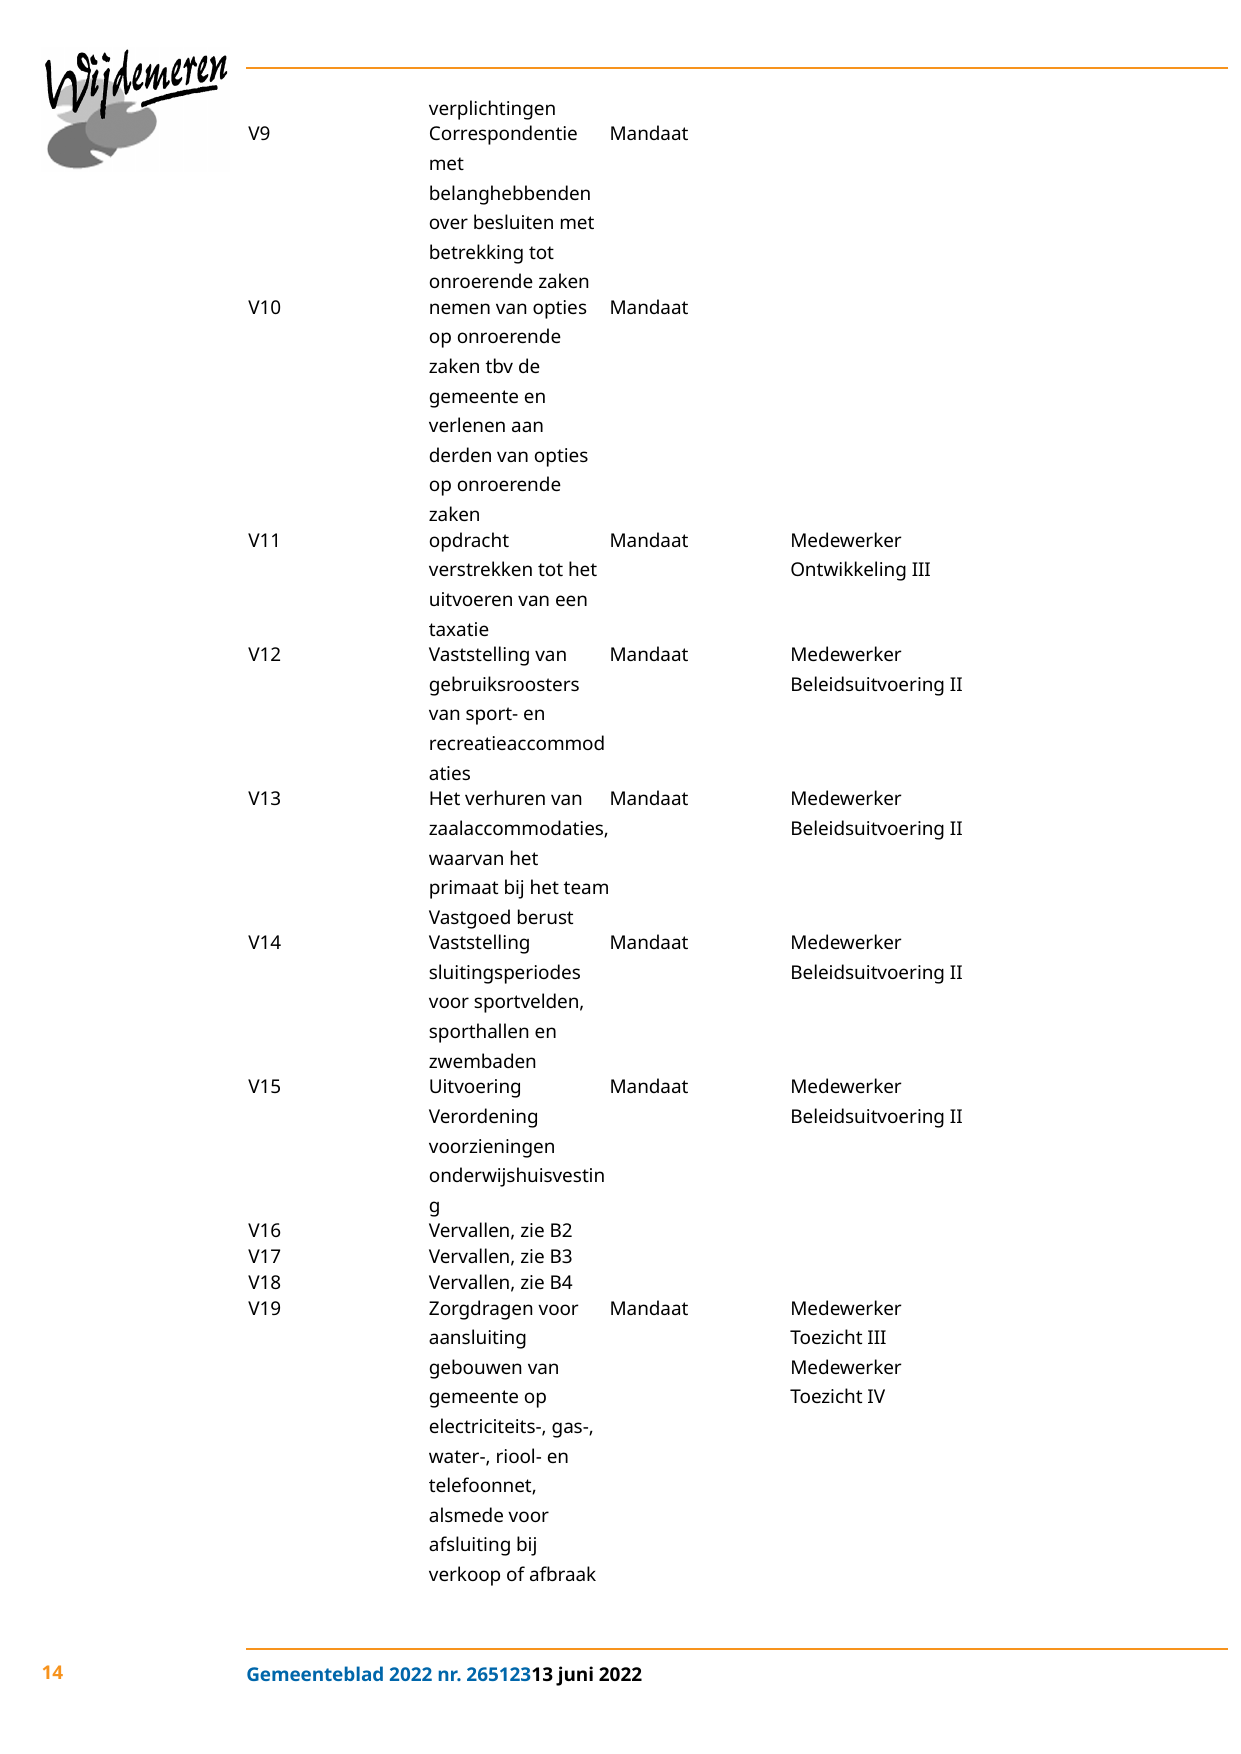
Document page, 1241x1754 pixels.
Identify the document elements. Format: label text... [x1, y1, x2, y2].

table_cell [790, 121, 971, 294]
table_cell [971, 294, 1152, 527]
table_cell Medewerker Beleidsuitvoering II [790, 930, 971, 1074]
table_cell [971, 527, 1152, 641]
table_cell Mandaat [609, 786, 790, 929]
table_cell V17 [248, 1244, 429, 1269]
table_cell [971, 1269, 1152, 1295]
table_cell Uitvoering Verordening voorzieningen onderwijshuisvesting [429, 1074, 609, 1218]
table_cell Vaststelling sluitingsperiodes voor sportvelden, sporthallen en zwembaden [429, 930, 609, 1074]
table_cell Mandaat [609, 930, 790, 1074]
table_cell Mandaat [609, 641, 790, 786]
table_cell [609, 1244, 790, 1269]
table_cell V15 [248, 1074, 429, 1218]
table_cell [248, 95, 429, 121]
table_cell Medewerker Toezicht III Medewerker Toezicht IV [790, 1295, 971, 1587]
table_cell nemen van opties op onroerende zaken tbv de gemeente en verlenen aan derden van opties op onroerende zaken [429, 294, 609, 527]
table_cell V9 [248, 121, 429, 294]
table_cell Mandaat [609, 294, 790, 527]
table_cell [971, 1074, 1152, 1218]
table_cell Medewerker Beleidsuitvoering II [790, 1074, 971, 1218]
table_cell Mandaat [609, 527, 790, 641]
table_cell Medewerker Beleidsuitvoering II [790, 641, 971, 786]
table_cell [790, 1218, 971, 1243]
table_cell opdracht verstrekken tot het uitvoeren van een taxatie [429, 527, 609, 641]
table_cell [790, 294, 971, 527]
table_cell [971, 1244, 1152, 1269]
table_cell V12 [248, 641, 429, 786]
table_cell [609, 1269, 790, 1295]
table_cell V18 [248, 1269, 429, 1295]
table_cell V10 [248, 294, 429, 527]
table_cell verplichtingen [429, 95, 609, 121]
table_cell [790, 1269, 971, 1295]
table_cell [971, 641, 1152, 786]
table_cell V16 [248, 1218, 429, 1243]
table_cell [790, 1244, 971, 1269]
table_cell Vervallen, zie B2 [429, 1218, 609, 1243]
table_cell Correspondentie met belanghebbenden over besluiten met betrekking tot onroerende zaken [429, 121, 609, 294]
table_cell Vervallen, zie B3 [429, 1244, 609, 1269]
table_cell [609, 95, 790, 121]
picture [41, 47, 231, 172]
table_cell [971, 930, 1152, 1074]
table_cell [971, 95, 1152, 121]
table_cell V13 [248, 786, 429, 929]
table_cell Zorgdragen voor aansluiting gebouwen van gemeente op electriciteits-, gas-, water-, riool- en tele­foonnet, alsmede voor afsluiting bij verkoop of afbraak [429, 1295, 609, 1587]
table_cell [790, 95, 971, 121]
table_cell Vaststelling van gebruiksroosters van sport- en recreatieaccommodaties [429, 641, 609, 786]
table_cell Mandaat [609, 1074, 790, 1218]
table_cell Medewerker Beleidsuitvoering II [790, 786, 971, 929]
table_cell [971, 1295, 1152, 1587]
table_cell V19 [248, 1295, 429, 1587]
table_cell Het verhuren van zaalaccommodaties, waarvan het primaat bij het team Vastgoed berust [429, 786, 609, 929]
table_cell Vervallen, zie B4 [429, 1269, 609, 1295]
table_cell [971, 1218, 1152, 1243]
table_cell [609, 1218, 790, 1243]
table_cell Medewerker Ontwikkeling III [790, 527, 971, 641]
table_cell V14 [248, 930, 429, 1074]
table_cell V11 [248, 527, 429, 641]
table_cell Mandaat [609, 121, 790, 294]
table_cell [971, 121, 1152, 294]
table_cell Mandaat [609, 1295, 790, 1587]
table_cell [971, 786, 1152, 929]
